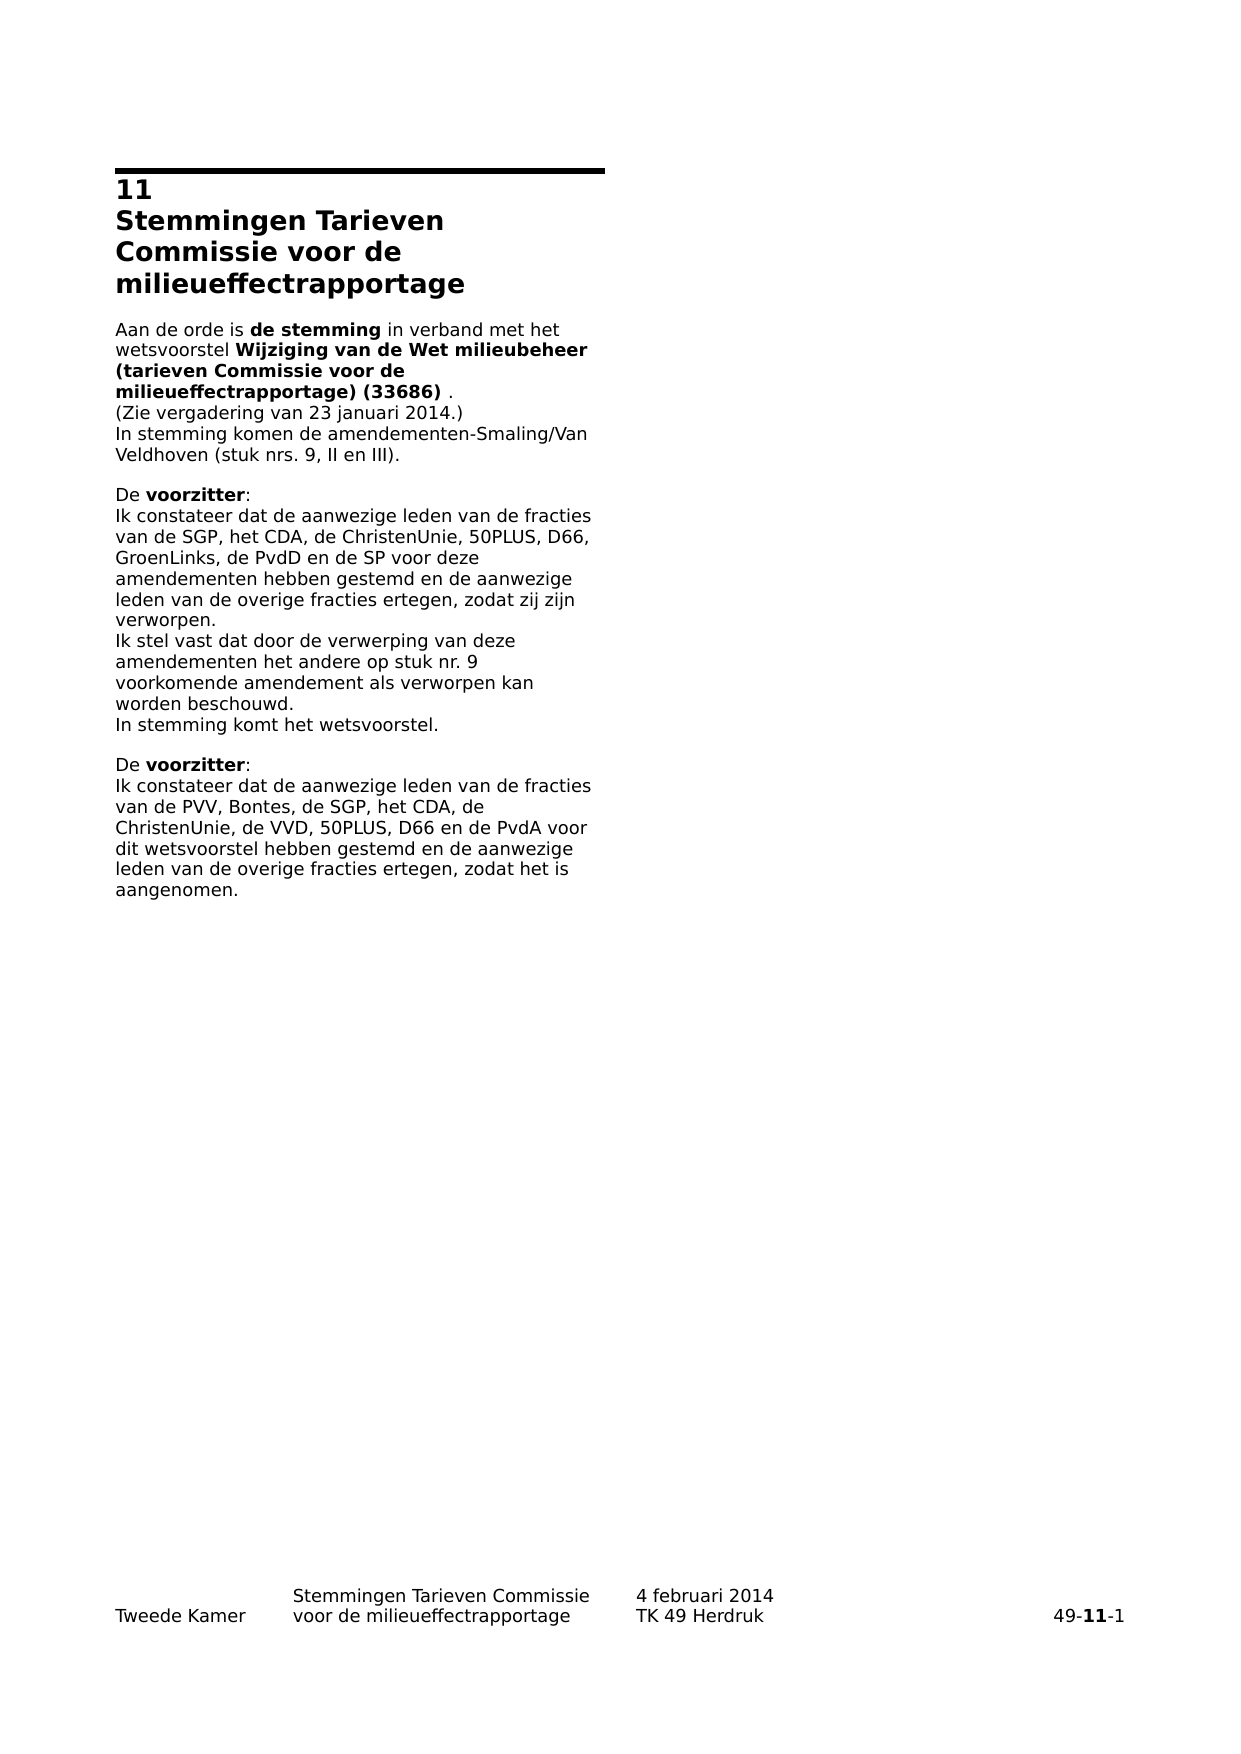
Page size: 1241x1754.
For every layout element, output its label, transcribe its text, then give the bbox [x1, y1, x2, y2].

text In stemming komen de amendementen-Smaling/Van Veldhoven (stuk nrs. 9, II en III). [115, 423, 605, 465]
text Ik stel vast dat door de verwerping van deze amendementen het andere op stuk nr. 9 voorkomende amendement als verworpen kan worden beschouwd. [115, 631, 605, 714]
text Ik constateer dat de aanwezige leden van de fracties van de SGP, het CDA, de ChristenUnie, 50PLUS, D66, GroenLinks, de PvdD en de SP voor deze amendementen hebben gestemd en de aanwezige leden van de overige fracties ertegen, zodat zij zijn verworpen. [115, 506, 605, 631]
text De voorzitter: [115, 485, 605, 506]
text De voorzitter: [115, 755, 605, 776]
text In stemming komt het wetsvoorstel. [115, 714, 605, 735]
title 11 Stemmingen Tarieven Commissie voor de milieueffectrapportage [115, 174, 605, 299]
text (Zie vergadering van 23 januari 2014.) [115, 403, 605, 423]
text Ik constateer dat de aanwezige leden van de fracties van de PVV, Bontes, de SGP, het CDA, de ChristenUnie, de VVD, 50PLUS, D66 en de PvdA voor dit wetsvoorstel hebben gestemd en de aanwezige leden van de overige fracties ertegen, zodat het is aangenomen. [115, 776, 605, 901]
text Aan de orde is de stemming in verband met het wetsvoorstel Wijziging van de Wet milieubeheer (tarieven Commissie voor de milieueffectrapportage) (33686) . [115, 319, 605, 403]
